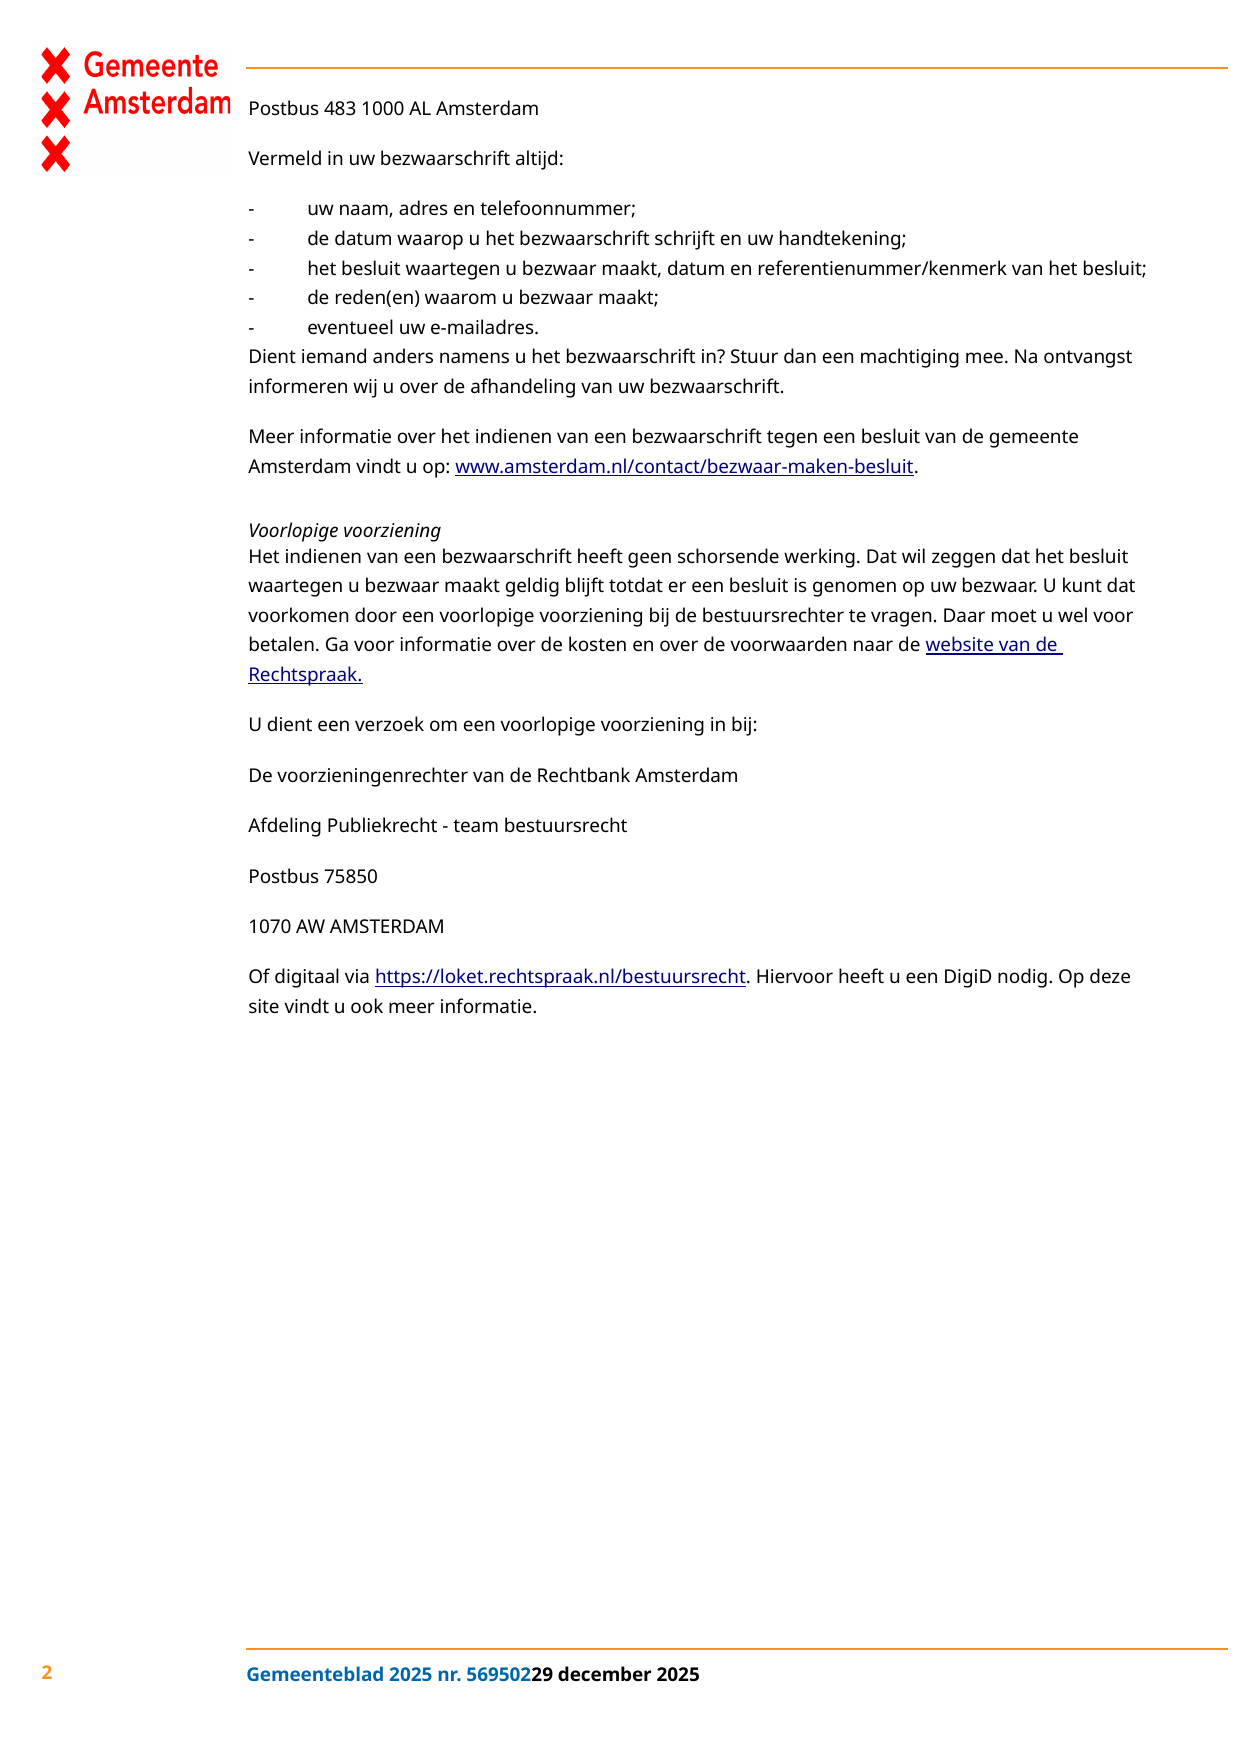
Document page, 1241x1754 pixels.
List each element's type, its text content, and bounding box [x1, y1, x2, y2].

list uw naam, adres en telefoonnummer; [248, 196, 1152, 221]
text Voorlopige voorziening [248, 517, 1152, 543]
text Afdeling Publiekrecht - team bestuursrecht [248, 812, 1152, 838]
picture [41, 47, 231, 172]
text De voorzieningenrechter van de Rechtbank Amsterdam [248, 762, 1152, 788]
text Het indienen van een bezwaarschrift heeft geen schorsende werking. Dat wil zeggen dat het besluit waartegen u bezwaar maakt geldig blijft totdat er een besluit is genomen op uw bezwaar. U kunt dat voorkomen door een voorlopige voorziening bij de bestuursrechter te vragen. Daar moet u wel voor betalen. Ga voor informatie over de kosten en over de voorwaarden naar de website van de Rechtspraak. [248, 543, 1152, 687]
text Postbus 483 1000 AL Amsterdam [248, 95, 1152, 121]
list de reden(en) waarom u bezwaar maakt; [248, 284, 1152, 310]
text Postbus 75850 [248, 863, 1152, 888]
text Meer informatie over het indienen van een bezwaarschrift tegen een besluit van de gemeente Amsterdam vindt u op: www.amsterdam.nl/contact/bezwaar-maken-besluit. [248, 423, 1152, 479]
text 1070 AW AMSTERDAM [248, 913, 1152, 939]
text U dient een verzoek om een voorlopige voorziening in bij: [248, 712, 1152, 737]
list het besluit waartegen u bezwaar maakt, datum en referentienummer/kenmerk van het besluit; [248, 255, 1152, 281]
text Of digitaal via https://loket.rechtspraak.nl/bestuursrecht. Hiervoor heeft u een DigiD nodig. Op deze site vindt u ook meer informatie. [248, 964, 1152, 1019]
list de datum waarop u het bezwaarschrift schrijft en uw handtekening; [248, 225, 1152, 251]
list eventueel uw e-mailadres. [248, 314, 1152, 340]
text Vermeld in uw bezwaarschrift altijd: [248, 145, 1152, 171]
text Dient iemand anders namens u het bezwaarschrift in? Stuur dan een machtiging mee. Na ontvangst informeren wij u over de afhandeling van uw bezwaarschrift. [248, 343, 1152, 399]
